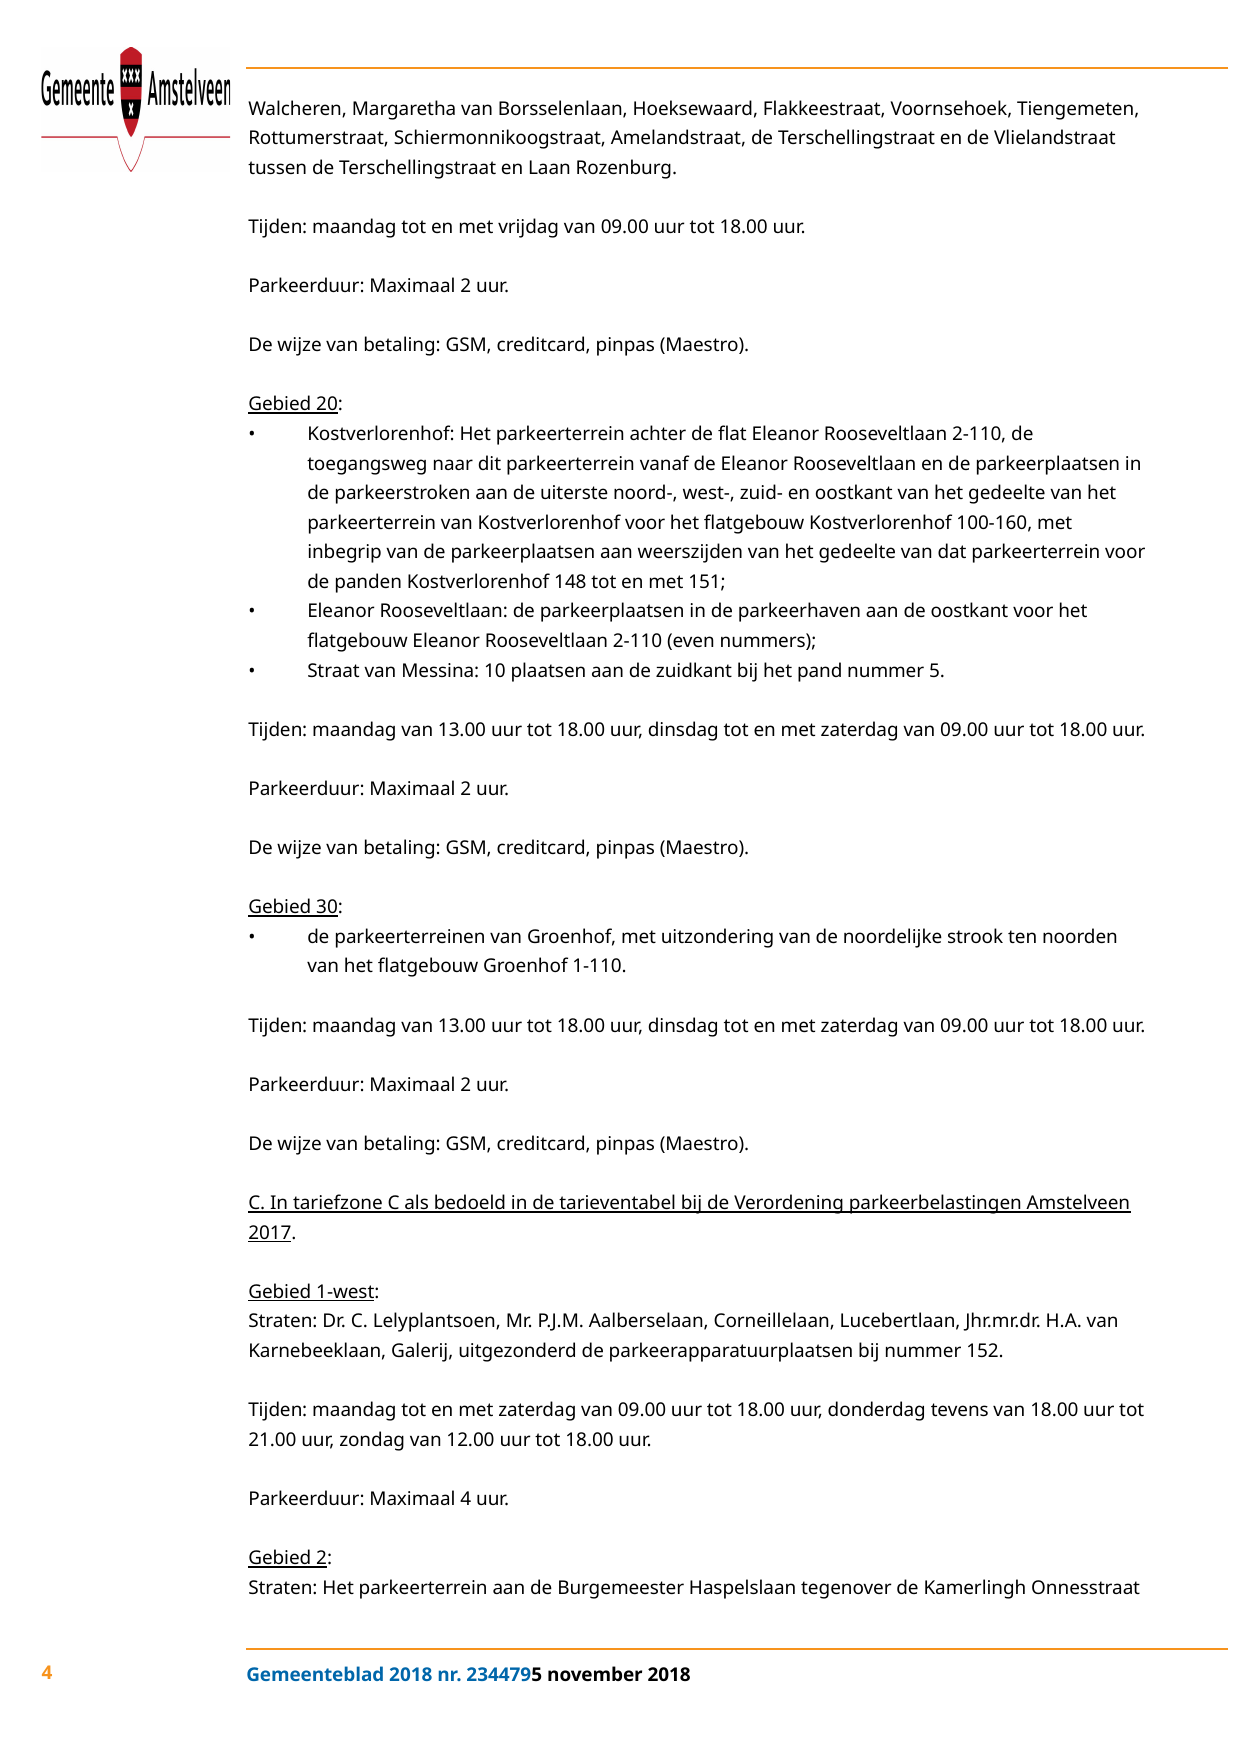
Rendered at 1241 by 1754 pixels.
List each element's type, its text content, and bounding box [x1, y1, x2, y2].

text Straten: Het parkeerterrein aan de Burgemeester Haspelslaan tegenover de Kamerlingh Onnesstraat [248, 1574, 1152, 1600]
text C. In tariefzone C als bedoeld in de tarieventabel bij de Verordening parkeerbelastingen Amstelveen 2017. [248, 1189, 1152, 1245]
text De wijze van betaling: GSM, creditcard, pinpas (Maestro). [248, 834, 1152, 860]
text Walcheren, Margaretha van Borsselenlaan, Hoeksewaard, Flakkeestraat, Voornsehoek, Tiengemeten, Rottumerstraat, Schiermonnikoogstraat, Amelandstraat, de Terschellingstraat en de Vlielandstraat tussen de Terschellingstraat en Laan Rozenburg. [248, 95, 1152, 180]
text Gebied 30: [248, 893, 1152, 919]
text De wijze van betaling: GSM, creditcard, pinpas (Maestro). [248, 331, 1152, 357]
list Kostverlorenhof: Het parkeerterrein achter de flat Eleanor Rooseveltlaan 2-110, de toegangsweg naar dit parkeerterrein vanaf de Eleanor Rooseveltlaan en de parkeerplaatsen in de parkeerstroken aan de uiterste noord-, west-, zuid- en oostkant van het gedeelte van het parkeerterrein van Kostverlorenhof voor het flatgebouw Kostverlorenhof 100-160, met inbegrip van de parkeerplaatsen aan weerszijden van het gedeelte van dat parkeerterrein voor de panden Kostverlorenhof 148 tot en met 151; [248, 420, 1152, 594]
text Tijden: maandag tot en met zaterdag van 09.00 uur tot 18.00 uur, donderdag tevens van 18.00 uur tot 21.00 uur, zondag van 12.00 uur tot 18.00 uur. [248, 1396, 1152, 1452]
text Gebied 20: [248, 391, 1152, 416]
text Gebied 1-west: [248, 1278, 1152, 1304]
list Eleanor Rooseveltlaan: de parkeerplaatsen in de parkeerhaven aan de oostkant voor het flatgebouw Eleanor Rooseveltlaan 2-110 (even nummers); [248, 598, 1152, 653]
list de parkeerterreinen van Groenhof, met uitzondering van de noordelijke strook ten noorden van het flatgebouw Groenhof 1-110. [248, 923, 1152, 978]
list Straat van Messina: 10 plaatsen aan de zuidkant bij het pand nummer 5. [248, 657, 1152, 683]
text Gebied 2: [248, 1544, 1152, 1570]
text Parkeerduur: Maximaal 2 uur. [248, 1071, 1152, 1097]
text Tijden: maandag van 13.00 uur tot 18.00 uur, dinsdag tot en met zaterdag van 09.00 uur tot 18.00 uur. [248, 1012, 1152, 1038]
text Parkeerduur: Maximaal 2 uur. [248, 272, 1152, 298]
text Tijden: maandag tot en met vrijdag van 09.00 uur tot 18.00 uur. [248, 213, 1152, 239]
text Parkeerduur: Maximaal 4 uur. [248, 1485, 1152, 1511]
picture [41, 47, 231, 172]
text Straten: Dr. C. Lelyplantsoen, Mr. P.J.M. Aalberselaan, Corneillelaan, Lucebertlaan, Jhr.mr.dr. H.A. van Karnebeeklaan, Galerij, uitgezonderd de parkeerapparatuurplaatsen bij nummer 152. [248, 1308, 1152, 1363]
text De wijze van betaling: GSM, creditcard, pinpas (Maestro). [248, 1130, 1152, 1156]
text Tijden: maandag van 13.00 uur tot 18.00 uur, dinsdag tot en met zaterdag van 09.00 uur tot 18.00 uur. [248, 716, 1152, 742]
text Parkeerduur: Maximaal 2 uur. [248, 775, 1152, 801]
